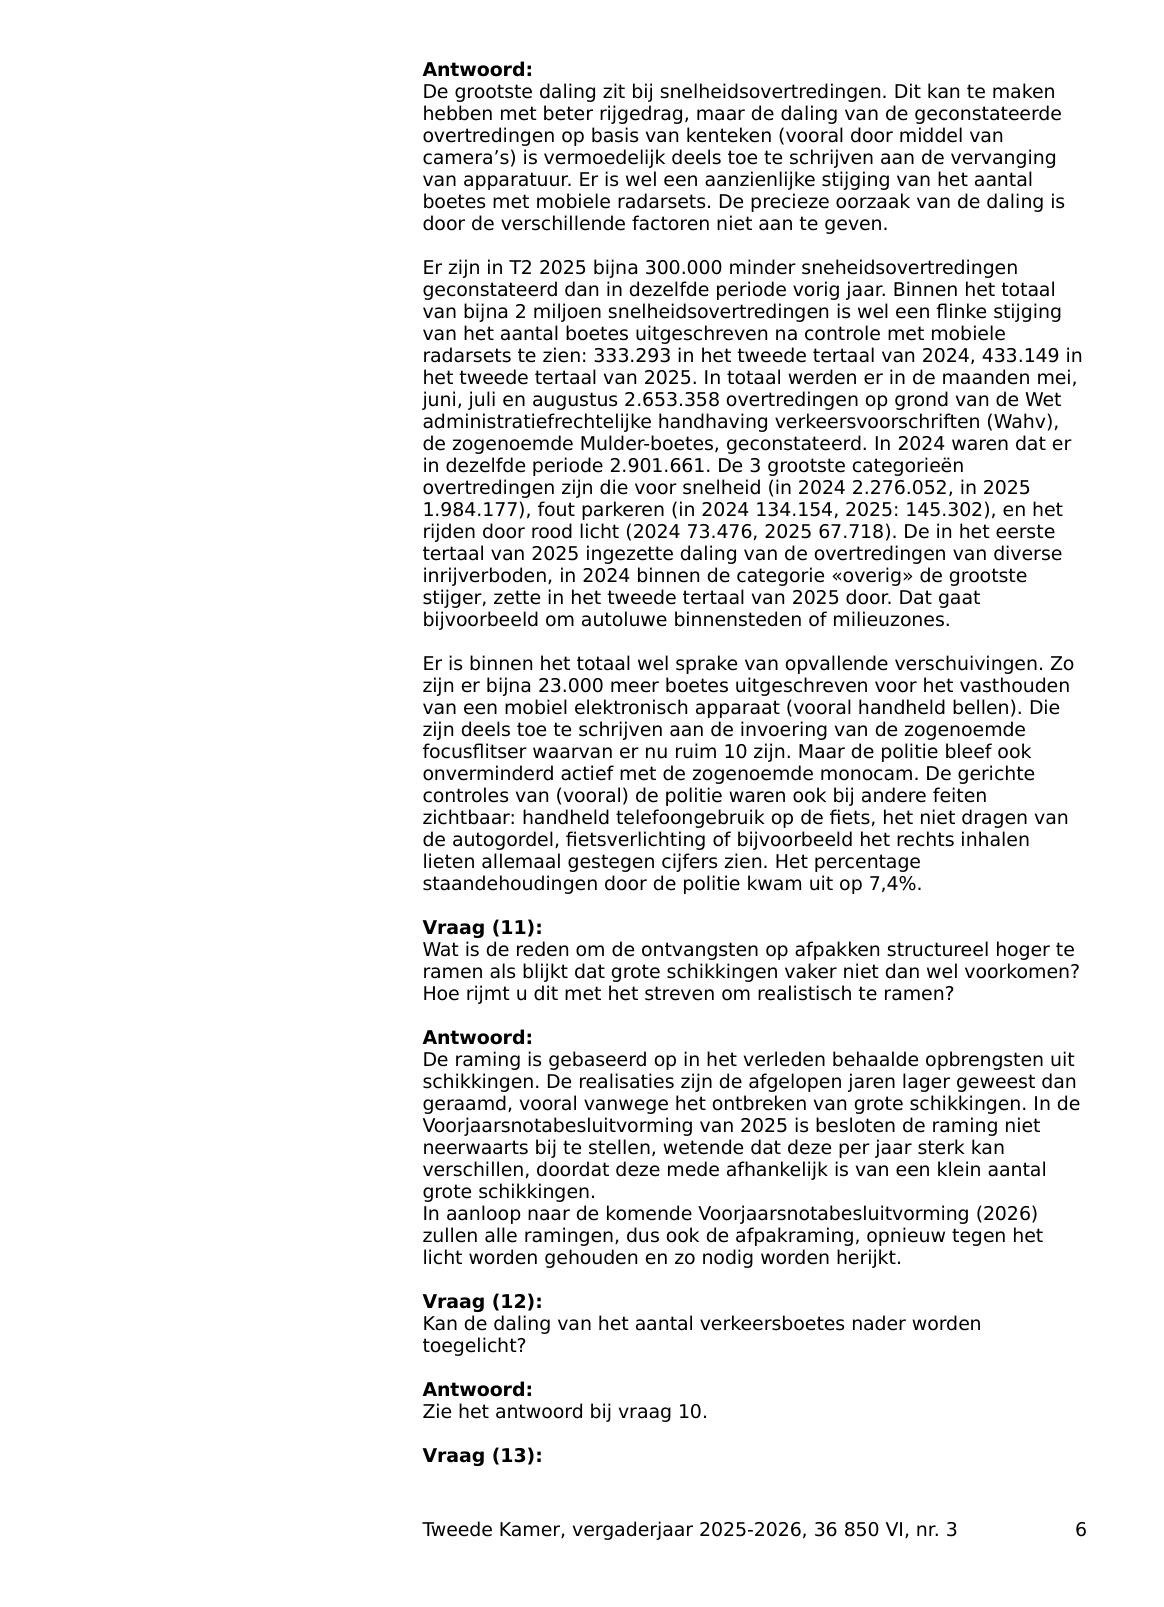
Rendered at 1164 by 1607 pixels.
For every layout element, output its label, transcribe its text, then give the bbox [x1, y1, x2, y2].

text Antwoord: [422, 59, 1087, 81]
text Kan de daling van het aantal verkeersboetes nader worden toegelicht? [422, 1313, 1087, 1357]
text Zie het antwoord bij vraag 10. [422, 1401, 1087, 1423]
text Vraag (12): [422, 1291, 1087, 1313]
text Er is binnen het totaal wel sprake van opvallende verschuivingen. Zo zijn er bijna 23.000 meer boetes uitgeschreven voor het vasthouden van een mobiel elektronisch apparaat (vooral handheld bellen). Die zijn deels toe te schrijven aan de invoering van de zogenoemde focusflitser waarvan er nu ruim 10 zijn. Maar de politie bleef ook onverminderd actief met de zogenoemde monocam. De gerichte controles van (vooral) de politie waren ook bij andere feiten zichtbaar: handheld telefoongebruik op de fiets, het niet dragen van de autogordel, fietsverlichting of bijvoorbeeld het rechts inhalen lieten allemaal gestegen cijfers zien. Het percentage staandehoudingen door de politie kwam uit op 7,4%. [422, 653, 1087, 895]
text Vraag (13): [422, 1445, 1087, 1467]
text Antwoord: [422, 1027, 1087, 1049]
text De grootste daling zit bij snelheidsovertredingen. Dit kan te maken hebben met beter rijgedrag, maar de daling van de geconstateerde overtredingen op basis van kenteken (vooral door middel van camera’s) is vermoedelijk deels toe te schrijven aan de vervanging van apparatuur. Er is wel een aanzienlijke stijging van het aantal boetes met mobiele radarsets. De precieze oorzaak van de daling is door de verschillende factoren niet aan te geven. [422, 81, 1087, 235]
text Wat is de reden om de ontvangsten op afpakken structureel hoger te ramen als blijkt dat grote schikkingen vaker niet dan wel voorkomen? Hoe rijmt u dit met het streven om realistisch te ramen? [422, 939, 1087, 1005]
text Vraag (11): [422, 917, 1087, 939]
text De raming is gebaseerd op in het verleden behaalde opbrengsten uit schikkingen. De realisaties zijn de afgelopen jaren lager geweest dan geraamd, vooral vanwege het ontbreken van grote schikkingen. In de Voorjaarsnotabesluitvorming van 2025 is besloten de raming niet neerwaarts bij te stellen, wetende dat deze per jaar sterk kan verschillen, doordat deze mede afhankelijk is van een klein aantal grote schikkingen. [422, 1049, 1087, 1203]
text In aanloop naar de komende Voorjaarsnotabesluitvorming (2026) zullen alle ramingen, dus ook de afpakraming, opnieuw tegen het licht worden gehouden en zo nodig worden herijkt. [422, 1203, 1087, 1269]
text Antwoord: [422, 1379, 1087, 1401]
text Er zijn in T2 2025 bijna 300.000 minder sneheidsovertredingen geconstateerd dan in dezelfde periode vorig jaar. Binnen het totaal van bijna 2 miljoen snelheidsovertredingen is wel een flinke stijging van het aantal boetes uitgeschreven na controle met mobiele radarsets te zien: 333.293 in het tweede tertaal van 2024, 433.149 in het tweede tertaal van 2025. In totaal werden er in de maanden mei, juni, juli en augustus 2.653.358 overtredingen op grond van de Wet administratiefrechtelijke handhaving verkeersvoorschriften (Wahv), de zogenoemde Mulder-boetes, geconstateerd. In 2024 waren dat er in dezelfde periode 2.901.661. De 3 grootste categorieën overtredingen zijn die voor snelheid (in 2024 2.276.052, in 2025 1.984.177), fout parkeren (in 2024 134.154, 2025: 145.302), en het rijden door rood licht (2024 73.476, 2025 67.718). De in het eerste tertaal van 2025 ingezette daling van de overtredingen van diverse inrijverboden, in 2024 binnen de categorie «overig» de grootste stijger, zette in het tweede tertaal van 2025 door. Dat gaat bijvoorbeeld om autoluwe binnensteden of milieuzones. [422, 257, 1087, 631]
